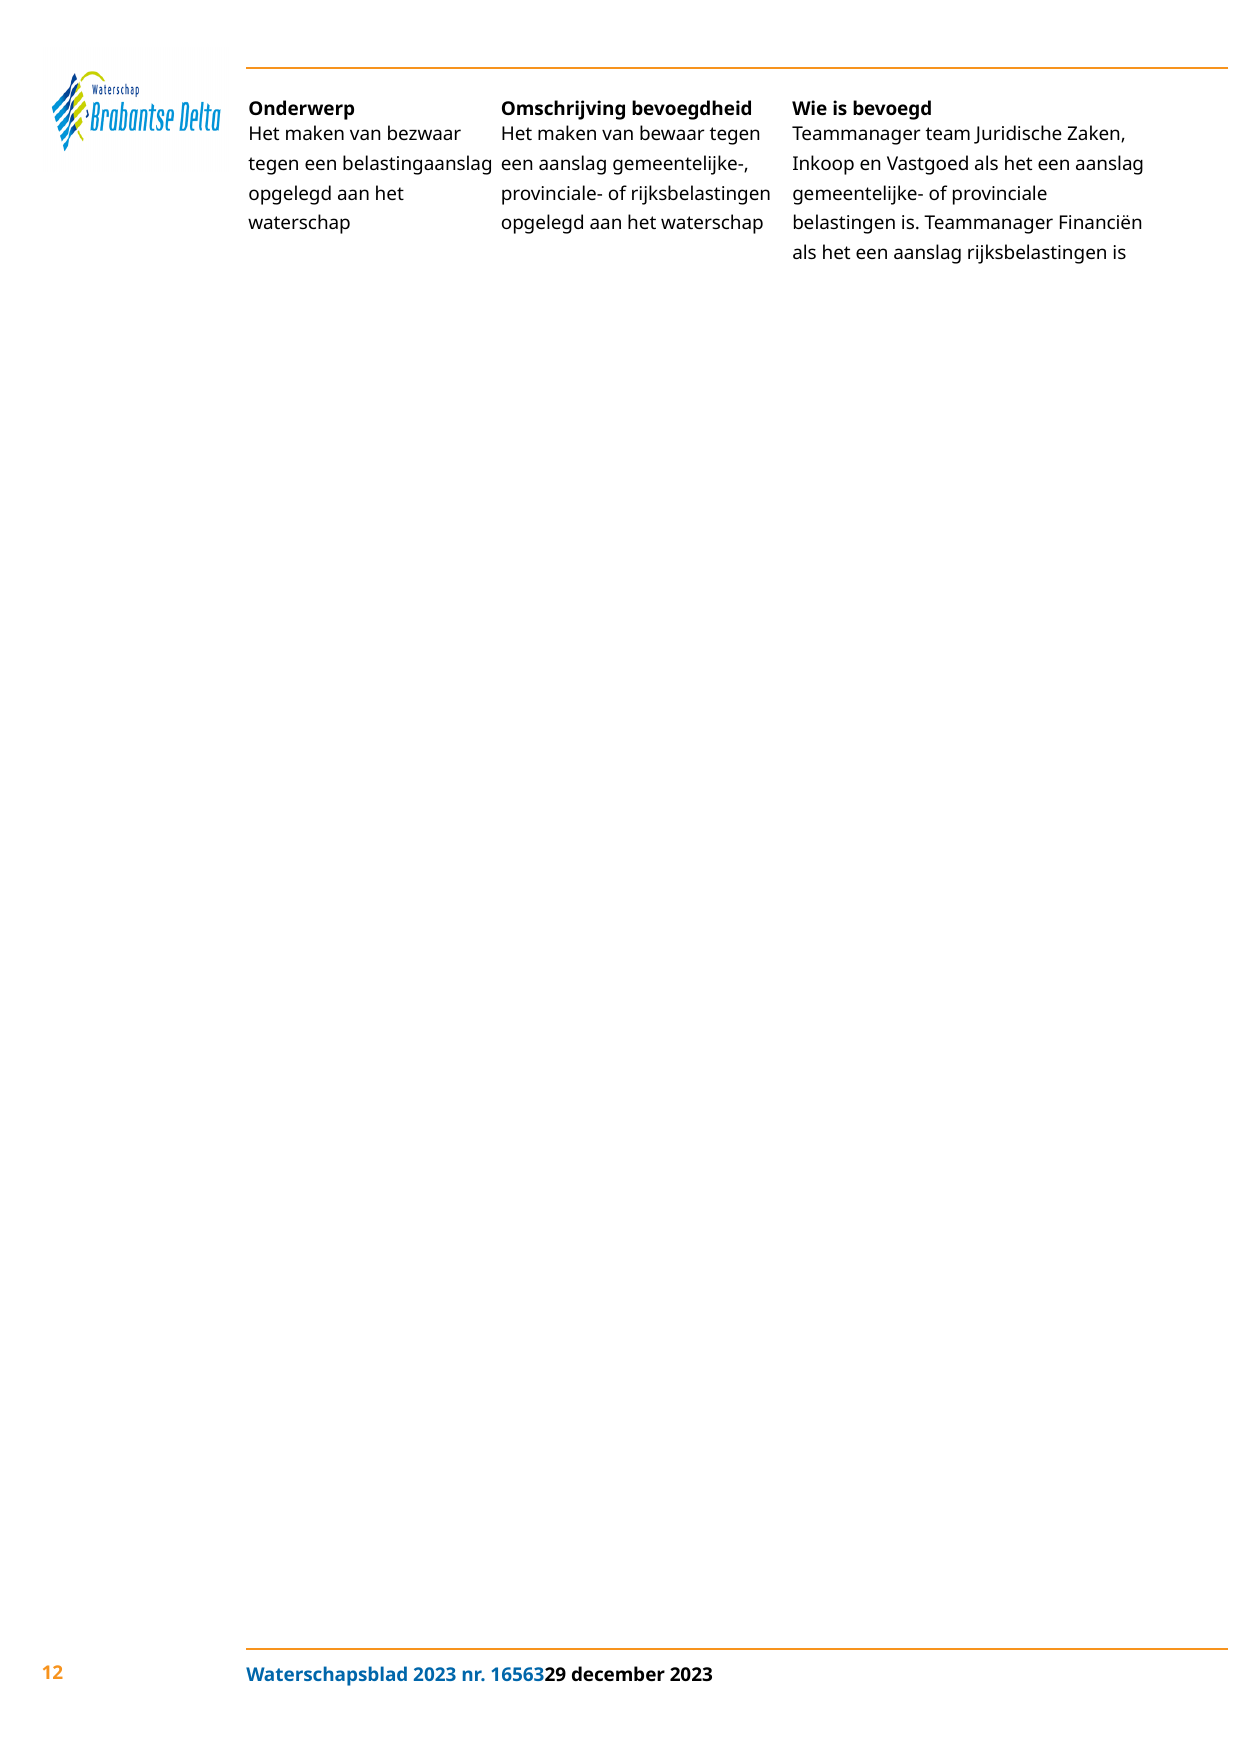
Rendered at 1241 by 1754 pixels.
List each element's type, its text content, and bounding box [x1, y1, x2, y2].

table_header Omschrijving bevoegdheid [501, 95, 792, 121]
table_header Onderwerp [248, 95, 501, 121]
table_cell Teammanager team Juridische Zaken, Inkoop en Vastgoed als het een aanslag gemeentelijke- of provinciale belastingen is. Teammanager Financiën als het een aanslag rijksbelastingen is [792, 121, 1152, 265]
table_header Wie is bevoegd [792, 95, 1152, 121]
table_cell Het maken van bezwaar tegen een belastingaanslag opgelegd aan het waterschap [248, 121, 501, 265]
picture [41, 47, 231, 172]
table_cell Het maken van bewaar tegen een aanslag gemeentelijke-, provinciale- of rijksbelastingen opgelegd aan het waterschap [501, 121, 792, 265]
